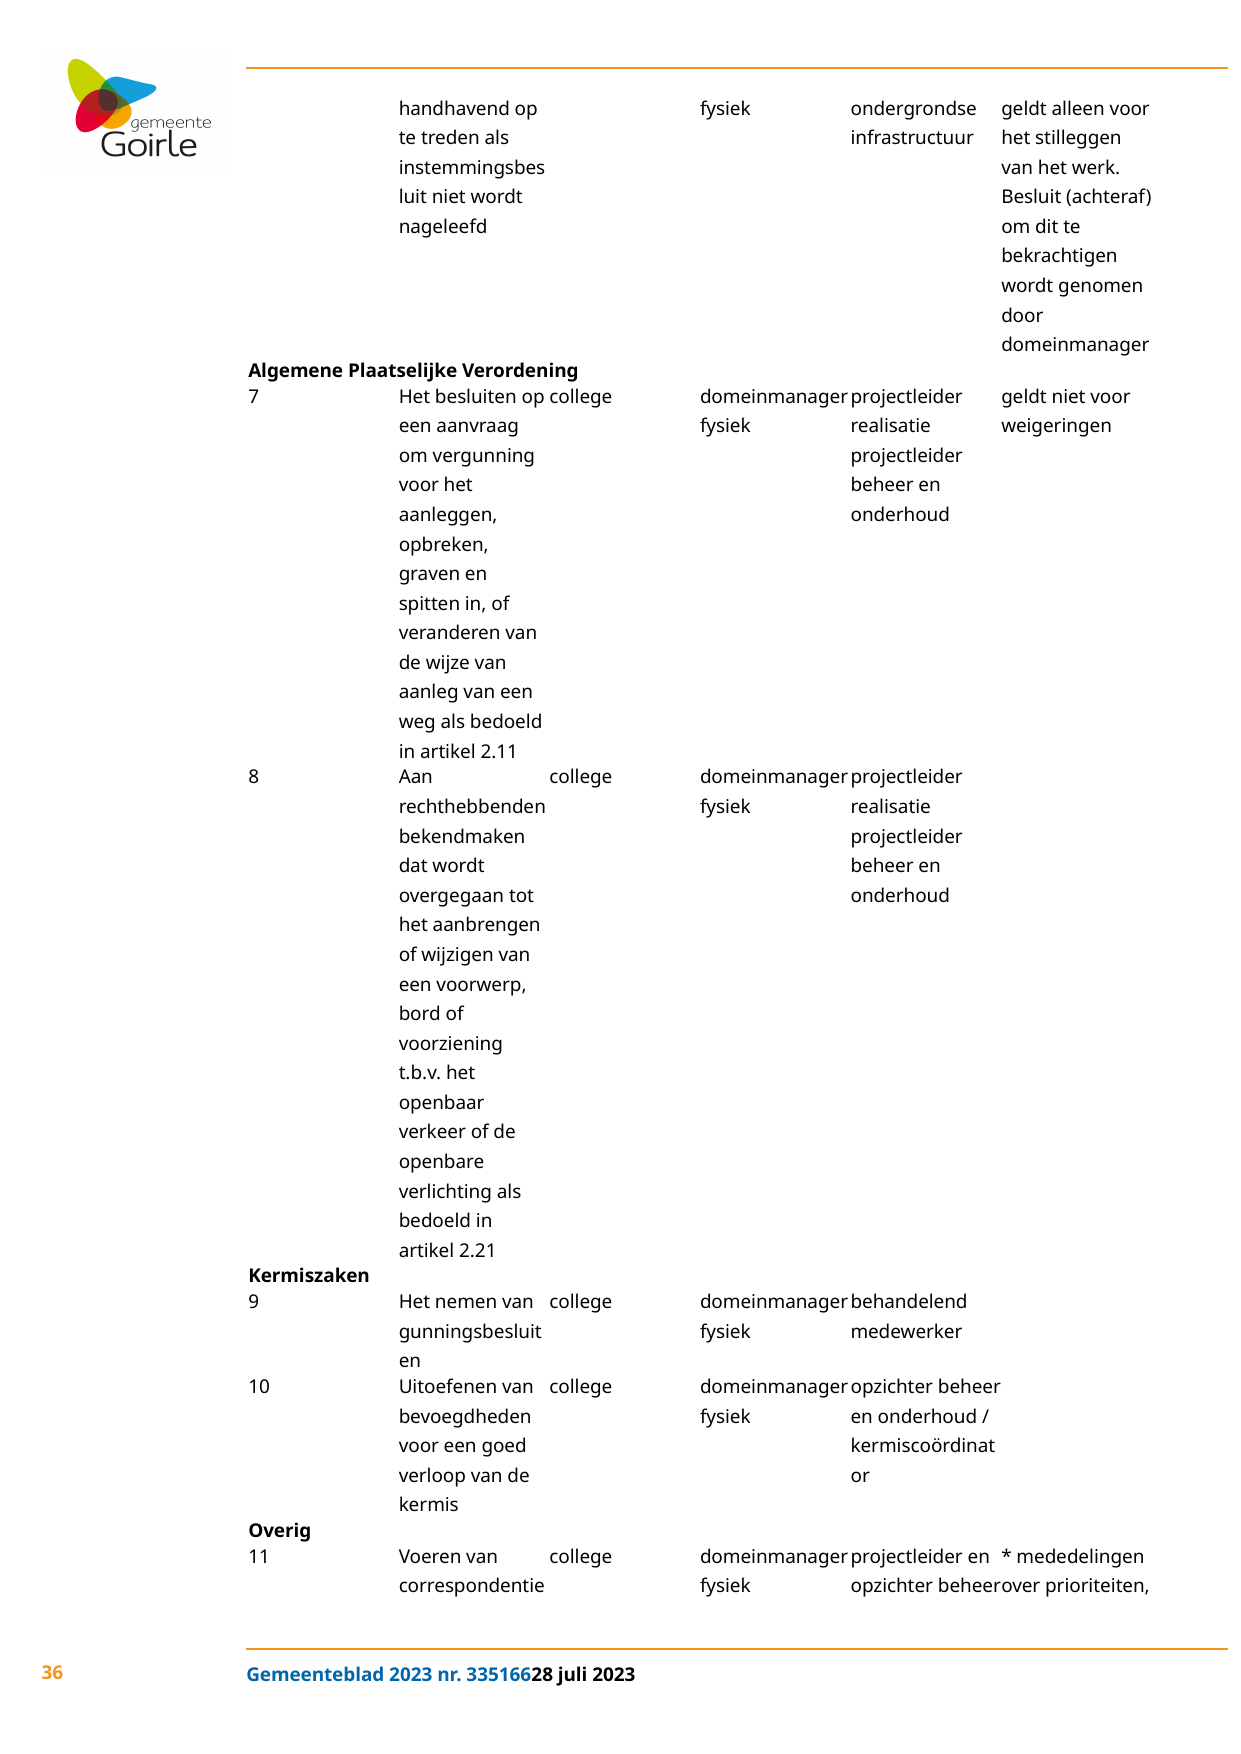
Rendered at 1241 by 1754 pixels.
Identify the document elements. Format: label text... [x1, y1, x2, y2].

table_cell domeinmanager fysiek [700, 383, 850, 764]
table_cell 11 [248, 1543, 398, 1598]
table_cell college [549, 1543, 700, 1598]
table_cell college [549, 1373, 700, 1517]
table_cell [1001, 764, 1152, 1263]
table_cell college [549, 383, 700, 764]
table_cell projectleider en opzichter beheer [850, 1543, 1001, 1598]
table_cell behandelend medewerker [850, 1289, 1001, 1373]
table_cell Het nemen van gunningsbesluiten [399, 1289, 549, 1373]
table_cell domeinmanager fysiek [700, 764, 850, 1263]
table_cell Aan rechthebbenden bekendmaken dat wordt overgegaan tot het aanbrengen of wijzigen van een voorwerp, bord of voorziening t.b.v. het openbaar verkeer of de openbare verlichting als bedoeld in artikel 2.21 [399, 764, 549, 1263]
picture [41, 47, 231, 172]
table_cell Overig [248, 1518, 1152, 1543]
table_cell geldt alleen voor het stilleggen van het werk. Besluit (achteraf) om dit te bekrachtigen wordt genomen door domeinmanager [1001, 95, 1152, 357]
table_cell [1001, 1289, 1152, 1373]
table_cell handhavend op te treden als instemmingsbesluit niet wordt nageleefd [399, 95, 549, 357]
table_cell [1001, 1373, 1152, 1517]
table_cell college [549, 1289, 700, 1373]
table_cell 7 [248, 383, 398, 764]
table_cell Algemene Plaatselijke Verordening [248, 357, 1152, 383]
table_cell [248, 95, 398, 357]
table_cell * mededelingen over prioriteiten, [1001, 1543, 1152, 1598]
table_cell 8 [248, 764, 398, 1263]
table_cell ondergrondse infrastructuur [850, 95, 1001, 357]
table_cell geldt niet voor weigeringen [1001, 383, 1152, 764]
table_cell Kermiszaken [248, 1263, 1152, 1288]
table_cell opzichter beheer en onderhoud / kermiscoördinator [850, 1373, 1001, 1517]
table_cell Uitoefenen van bevoegdheden voor een goed verloop van de kermis [399, 1373, 549, 1517]
table_cell Het besluiten op een aanvraag om vergunning voor het aanleggen, opbreken, graven en spitten in, of veranderen van de wijze van aanleg van een weg als bedoeld in artikel 2.11 [399, 383, 549, 764]
table_cell 10 [248, 1373, 398, 1517]
table_cell [549, 95, 700, 357]
table_cell domeinmanager fysiek [700, 1373, 850, 1517]
table_cell Voeren van correspondentie [399, 1543, 549, 1598]
table_cell projectleider realisatie projectleider beheer en onderhoud [850, 383, 1001, 764]
table_cell fysiek [700, 95, 850, 357]
table_cell college [549, 764, 700, 1263]
table_cell 9 [248, 1289, 398, 1373]
table_cell domeinmanager fysiek [700, 1543, 850, 1598]
table_cell domeinmanager fysiek [700, 1289, 850, 1373]
table_cell projectleider realisatie projectleider beheer en onderhoud [850, 764, 1001, 1263]
